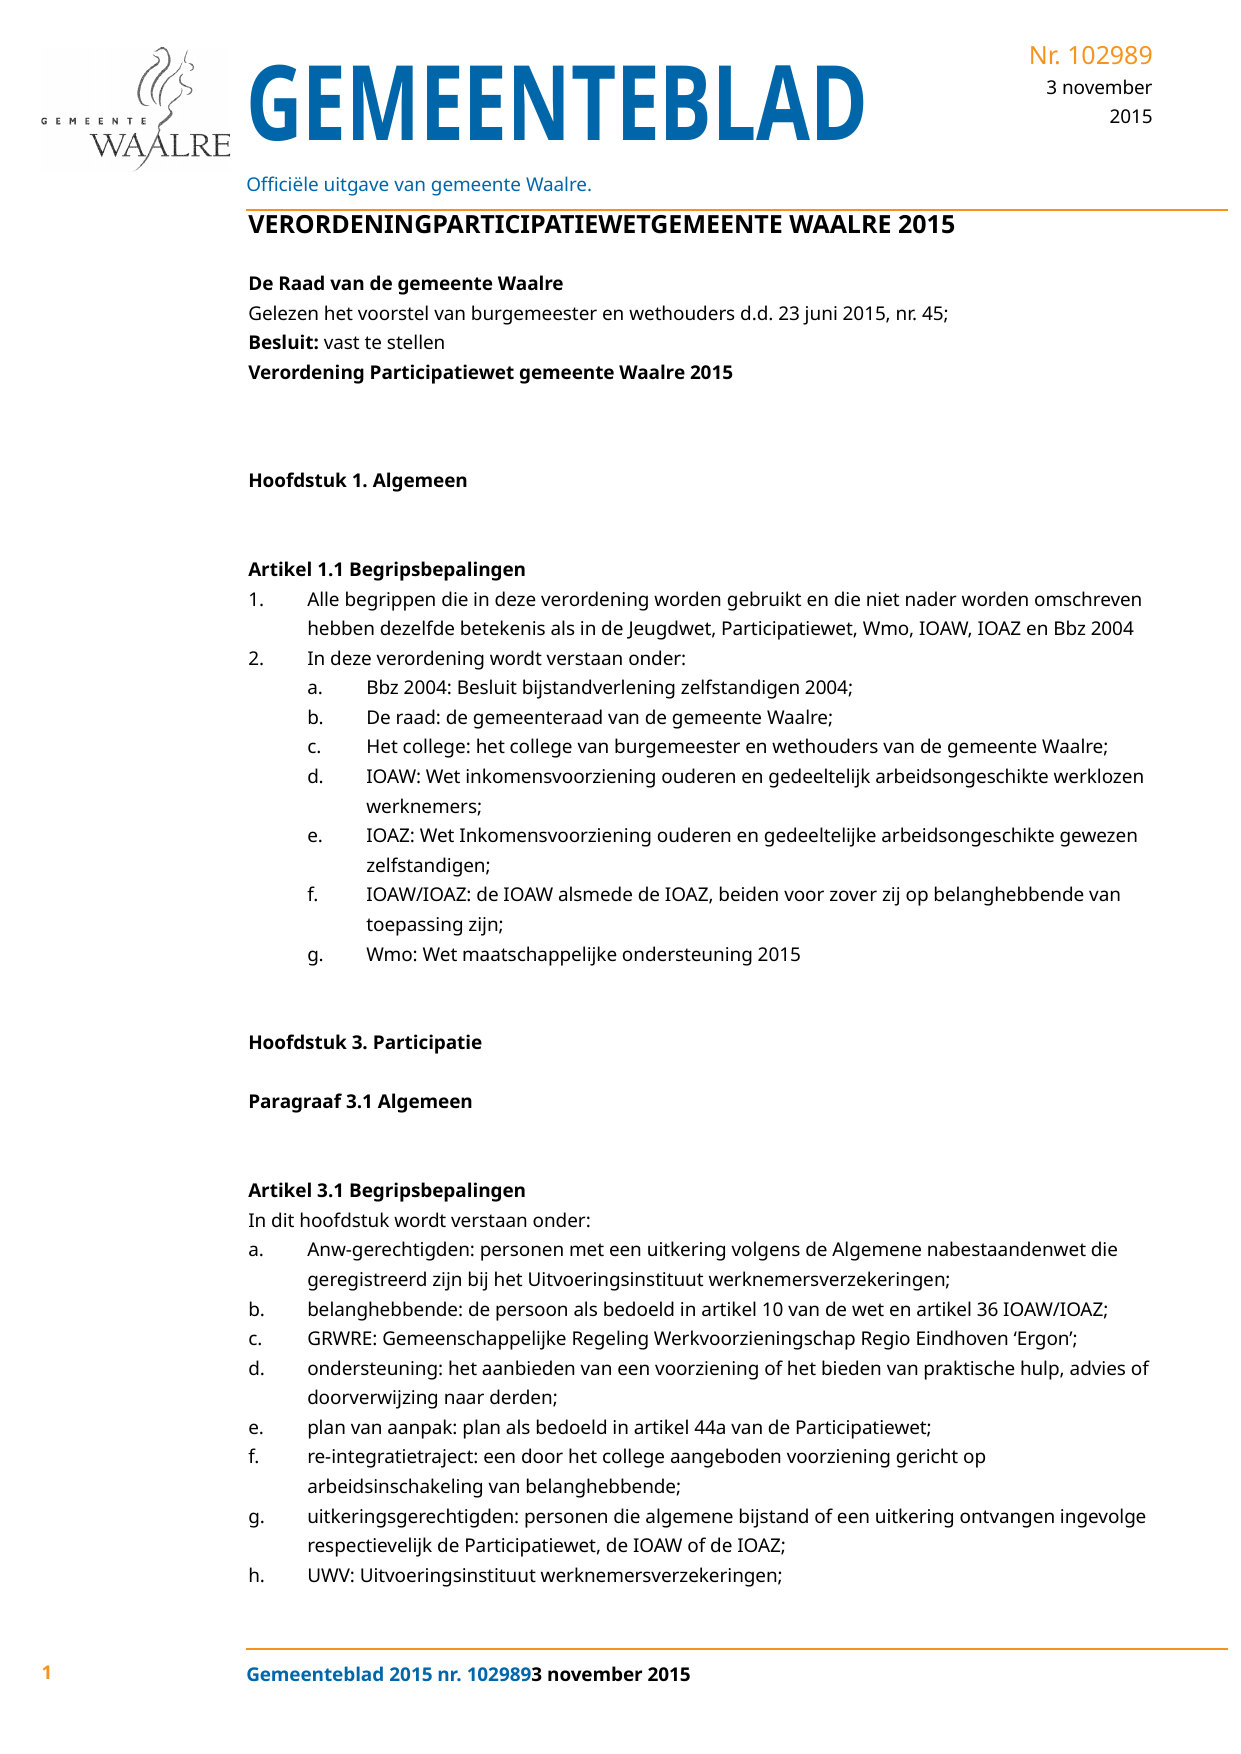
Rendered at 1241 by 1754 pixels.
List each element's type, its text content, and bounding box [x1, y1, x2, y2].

text Verordening Participatiewet gemeente Waalre 2015 [248, 359, 1152, 385]
text Hoofdstuk 3. Participatie [248, 1029, 1152, 1055]
list plan van aanpak: plan als bedoeld in artikel 44a van de Participatiewet; [248, 1414, 1152, 1440]
list Anw-gerechtigden: personen met een uitkering volgens de Algemene nabestaandenwet die geregistreerd zijn bij het Uitvoeringsinstituut werknemersverzekeringen; [248, 1237, 1152, 1292]
text De Raad van de gemeente Waalre [248, 270, 1152, 296]
list re-integratietraject: een door het college aangeboden voorziening gericht op arbeidsinschakeling van belanghebbende; [248, 1444, 1152, 1499]
list ondersteuning: het aanbieden van een voorziening of het bieden van praktische hulp, advies of doorverwijzing naar derden; [248, 1355, 1152, 1410]
list Alle begrippen die in deze verordening worden gebruikt en die niet nader worden omschreven hebben dezelfde betekenis als in de Jeugdwet, Participatiewet, Wmo, IOAW, IOAZ en Bbz 2004 [248, 586, 1152, 641]
list IOAW: Wet inkomensvoorziening ouderen en gedeeltelijk arbeidsongeschikte werklozen werknemers; [307, 763, 1152, 819]
list In deze verordening wordt verstaan onder: [248, 645, 1152, 671]
text Hoofdstuk 1. Algemeen [248, 467, 1152, 493]
list De raad: de gemeenteraad van de gemeente Waalre; [307, 704, 1152, 730]
list Wmo: Wet maatschappelijke ondersteuning 2015 [307, 941, 1152, 967]
list Het college: het college van burgemeester en wethouders van de gemeente Waalre; [307, 734, 1152, 759]
list GRWRE: Gemeenschappelijke Regeling Werkvoorzieningschap Regio Eindhoven ‘Ergon’; [248, 1325, 1152, 1351]
list uitkeringsgerechtigden: personen die algemene bijstand of een uitkering ontvangen ingevolge respectievelijk de Participatiewet, de IOAW of de IOAZ; [248, 1503, 1152, 1558]
list UWV: Uitvoeringsinstituut werknemersverzekeringen; [248, 1562, 1152, 1588]
text VERORDENINGPARTICIPATIEWETGEMEENTE WAALRE 2015 [248, 211, 1152, 241]
text Paragraaf 3.1 Algemeen [248, 1089, 1152, 1114]
text In dit hoofdstuk wordt verstaan onder: [248, 1207, 1152, 1233]
text Artikel 3.1 Begripsbepalingen [248, 1177, 1152, 1203]
picture [41, 47, 231, 172]
list IOAW/IOAZ: de IOAW alsmede de IOAZ, beiden voor zover zij op belanghebbende van toepassing zijn; [307, 882, 1152, 937]
list Bbz 2004: Besluit bijstandverlening zelfstandigen 2004; [307, 674, 1152, 700]
text Gelezen het voorstel van burgemeester en wethouders d.d. 23 juni 2015, nr. 45; [248, 300, 1152, 326]
list belanghebbende: de persoon als bedoeld in artikel 10 van de wet en artikel 36 IOAW/IOAZ; [248, 1296, 1152, 1322]
text Besluit: vast te stellen [248, 329, 1152, 355]
text Artikel 1.1 Begripsbepalingen [248, 556, 1152, 582]
list IOAZ: Wet Inkomensvoorziening ouderen en gedeeltelijke arbeidsongeschikte gewezen zelfstandigen; [307, 822, 1152, 878]
